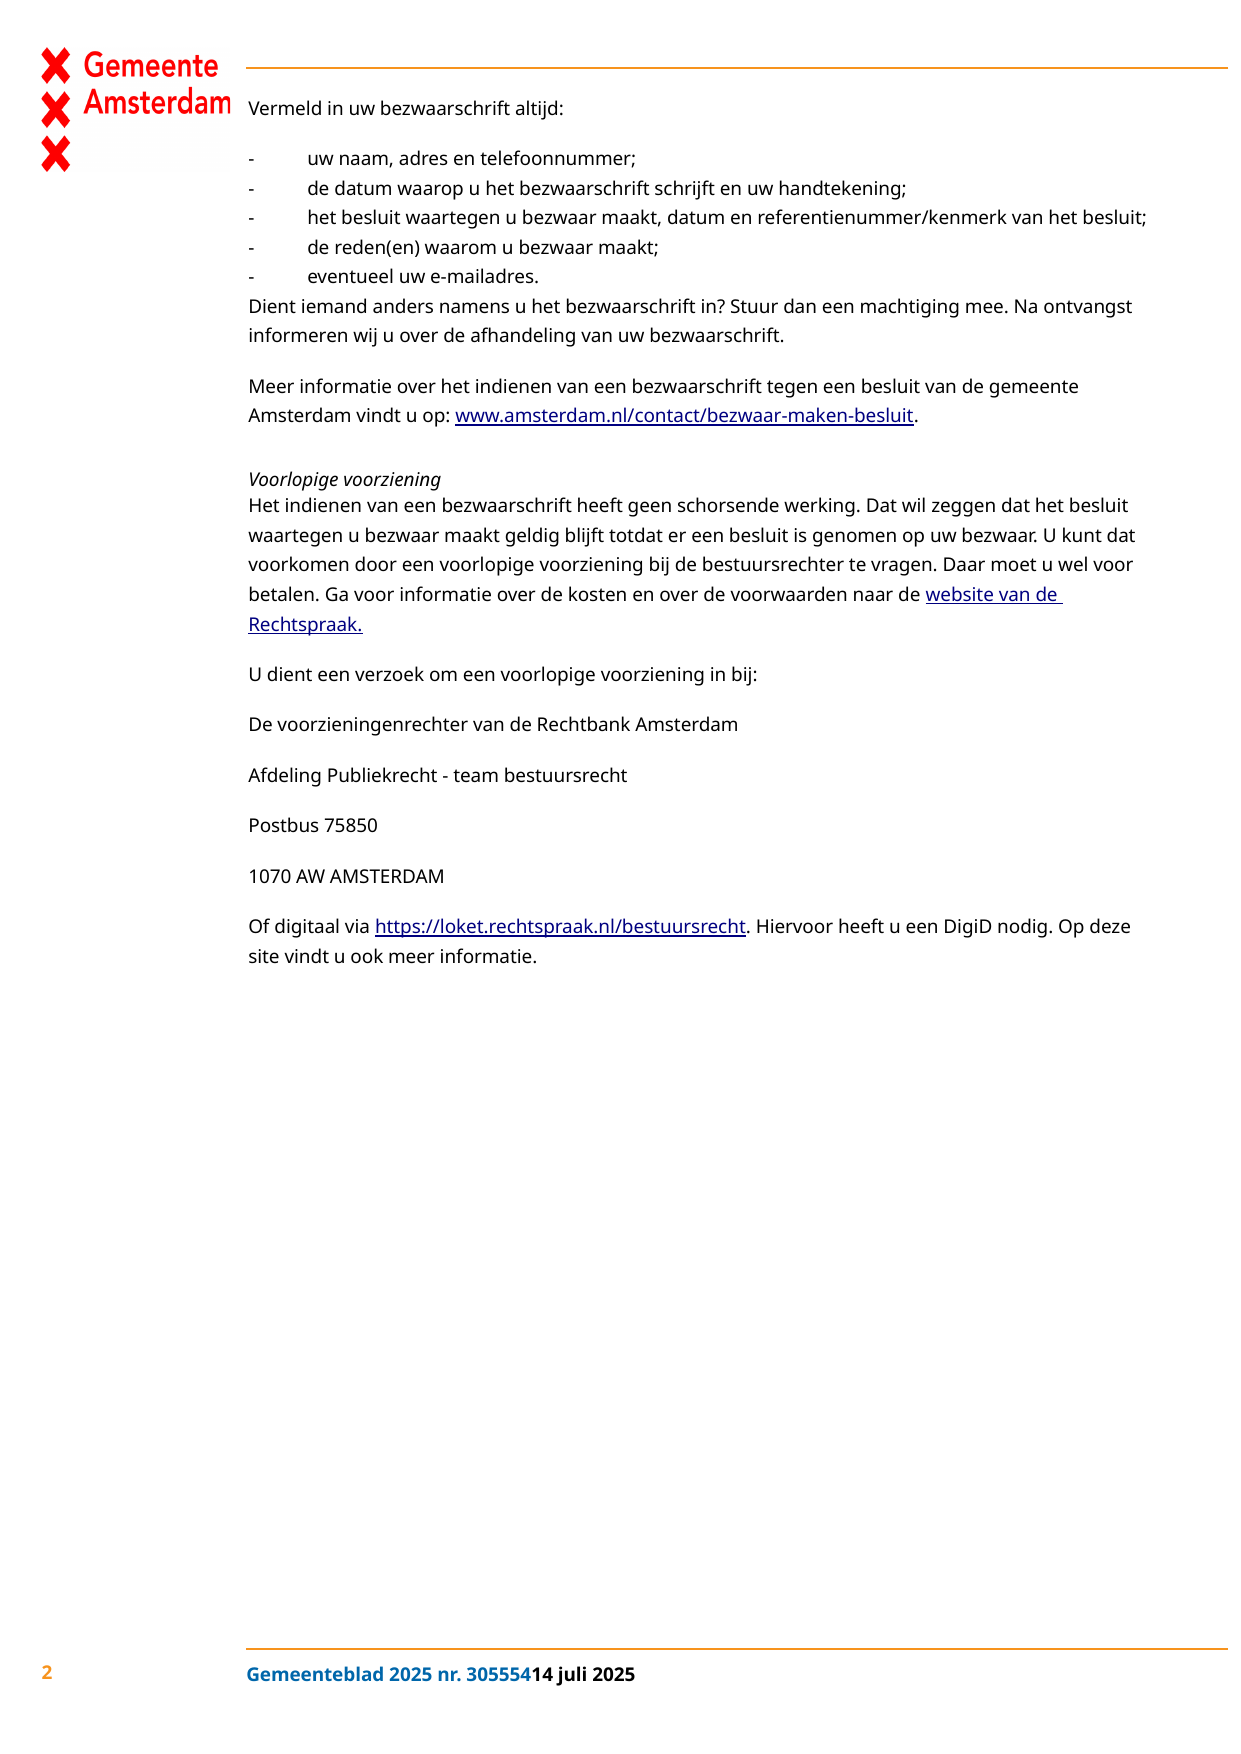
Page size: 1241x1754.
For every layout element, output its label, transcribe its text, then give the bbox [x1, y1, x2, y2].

list eventueel uw e-mailadres. [248, 263, 1152, 289]
text Voorlopige voorziening [248, 467, 1152, 492]
text Dient iemand anders namens u het bezwaarschrift in? Stuur dan een machtiging mee. Na ontvangst informeren wij u over de afhandeling van uw bezwaarschrift. [248, 293, 1152, 348]
text U dient een verzoek om een voorlopige voorziening in bij: [248, 661, 1152, 687]
text Het indienen van een bezwaarschrift heeft geen schorsende werking. Dat wil zeggen dat het besluit waartegen u bezwaar maakt geldig blijft totdat er een besluit is genomen op uw bezwaar. U kunt dat voorkomen door een voorlopige voorziening bij de bestuursrechter te vragen. Daar moet u wel voor betalen. Ga voor informatie over de kosten en over de voorwaarden naar de website van de Rechtspraak. [248, 492, 1152, 636]
list de reden(en) waarom u bezwaar maakt; [248, 234, 1152, 260]
text De voorzieningenrechter van de Rechtbank Amsterdam [248, 712, 1152, 737]
text Afdeling Publiekrecht - team bestuursrecht [248, 762, 1152, 788]
text Meer informatie over het indienen van een bezwaarschrift tegen een besluit van de gemeente Amsterdam vindt u op: www.amsterdam.nl/contact/bezwaar-maken-besluit. [248, 373, 1152, 428]
text 1070 AW AMSTERDAM [248, 863, 1152, 888]
text Postbus 75850 [248, 812, 1152, 838]
text Vermeld in uw bezwaarschrift altijd: [248, 95, 1152, 121]
list de datum waarop u het bezwaarschrift schrijft en uw handtekening; [248, 175, 1152, 201]
text Of digitaal via https://loket.rechtspraak.nl/bestuursrecht. Hiervoor heeft u een DigiD nodig. Op deze site vindt u ook meer informatie. [248, 913, 1152, 968]
picture [41, 47, 231, 172]
list het besluit waartegen u bezwaar maakt, datum en referentienummer/kenmerk van het besluit; [248, 204, 1152, 230]
list uw naam, adres en telefoonnummer; [248, 145, 1152, 171]
